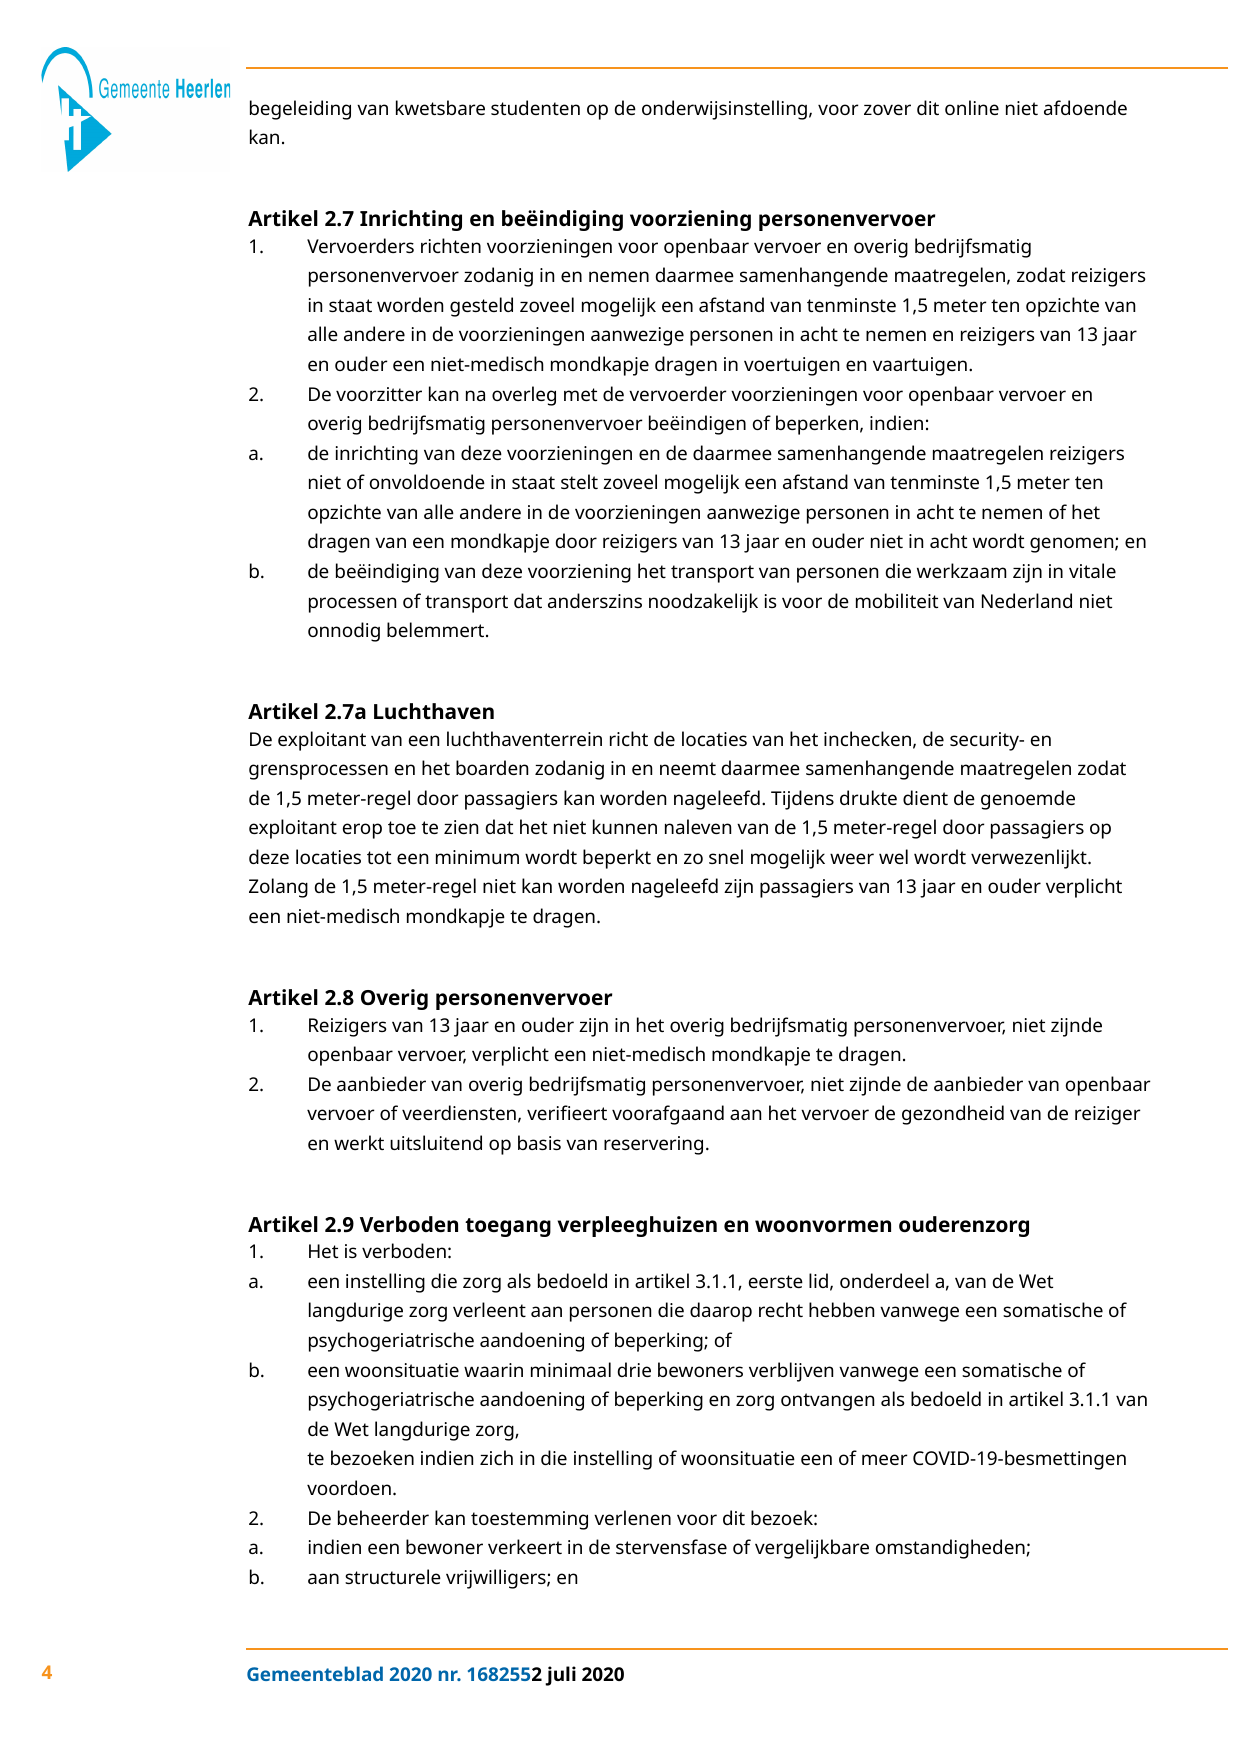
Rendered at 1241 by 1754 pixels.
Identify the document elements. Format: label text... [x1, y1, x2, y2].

list Vervoerders richten voorzieningen voor openbaar vervoer en overig bedrijfsmatig personenvervoer zodanig in en nemen daarmee samenhangende maatregelen, zodat reizigers in staat worden gesteld zoveel mogelijk een afstand van tenminste 1,5 meter ten opzichte van alle andere in de voorzieningen aanwezige personen in acht te nemen en reizigers van 13 jaar en ouder een niet-medisch mondkapje dragen in voertuigen en vaartuigen. [248, 233, 1152, 377]
list Reizigers van 13 jaar en ouder zijn in het overig bedrijfsmatig personenvervoer, niet zijnde openbaar vervoer, verplicht een niet-medisch mondkapje te dragen. [248, 1012, 1152, 1067]
list aan structurele vrijwilligers; en [248, 1564, 1152, 1590]
list De voorzitter kan na overleg met de vervoerder voorzieningen voor openbaar vervoer en overig bedrijfsmatig personenvervoer beëindigen of beperken, indien: [248, 381, 1152, 436]
list De beheerder kan toestemming verlenen voor dit bezoek: [248, 1505, 1152, 1531]
list een woonsituatie waarin minimaal drie bewoners verblijven vanwege een somatische of psychogeriatrische aandoening of beperking en zorg ontvangen als bedoeld in artikel 3.1.1 van de Wet langdurige zorg, [248, 1357, 1152, 1442]
text begeleiding van kwetsbare studenten op de onderwijsinstelling, voor zover dit online niet afdoende kan. [248, 95, 1152, 150]
list De aanbieder van overig bedrijfsmatig personenvervoer, niet zijnde de aanbieder van openbaar vervoer of veerdiensten, verifieert voorafgaand aan het vervoer de gezondheid van de reiziger en werkt uitsluitend op basis van reservering. [248, 1071, 1152, 1156]
text Artikel 2.8 Overig personenvervoer [248, 983, 1152, 1012]
text Artikel 2.7a Luchthaven [248, 697, 1152, 726]
text Artikel 2.9 Verboden toegang verpleeghuizen en woonvormen ouderenzorg [248, 1210, 1152, 1238]
list te bezoeken indien zich in die instelling of woonsituatie een of meer COVID-19-besmettingen voordoen. [248, 1446, 1152, 1501]
list de inrichting van deze voorzieningen en de daarmee samenhangende maatregelen reizigers niet of onvoldoende in staat stelt zoveel mogelijk een afstand van tenminste 1,5 meter ten opzichte van alle andere in de voorzieningen aanwezige personen in acht te nemen of het dragen van een mondkapje door reizigers van 13 jaar en ouder niet in acht wordt genomen; en [248, 440, 1152, 554]
text Artikel 2.7 Inrichting en beëindiging voorziening personenvervoer [248, 204, 1152, 233]
list de beëindiging van deze voorziening het transport van personen die werkzaam zijn in vitale processen of transport dat anderszins noodzakelijk is voor de mobiliteit van Nederland niet onnodig belemmert. [248, 558, 1152, 643]
list Het is verboden: [248, 1238, 1152, 1264]
list een instelling die zorg als bedoeld in artikel 3.1.1, eerste lid, onderdeel a, van de Wet langdurige zorg verleent aan personen die daarop recht hebben vanwege een somatische of psychogeriatrische aandoening of beperking; of [248, 1268, 1152, 1353]
text De exploitant van een luchthaventerrein richt de locaties van het inchecken, de security- en grensprocessen en het boarden zodanig in en neemt daarmee samenhangende maatregelen zodat de 1,5 meter-regel door passagiers kan worden nageleefd. Tijdens drukte dient de genoemde exploitant erop toe te zien dat het niet kunnen naleven van de 1,5 meter-regel door passagiers op deze locaties tot een minimum wordt beperkt en zo snel mogelijk weer wel wordt verwezenlijkt. Zolang de 1,5 meter-regel niet kan worden nageleefd zijn passagiers van 13 jaar en ouder verplicht een niet-medisch mondkapje te dragen. [248, 726, 1152, 929]
picture [41, 47, 231, 172]
picture [41, 47, 59, 70]
list indien een bewoner verkeert in de stervensfase of vergelijkbare omstandigheden; [248, 1534, 1152, 1560]
